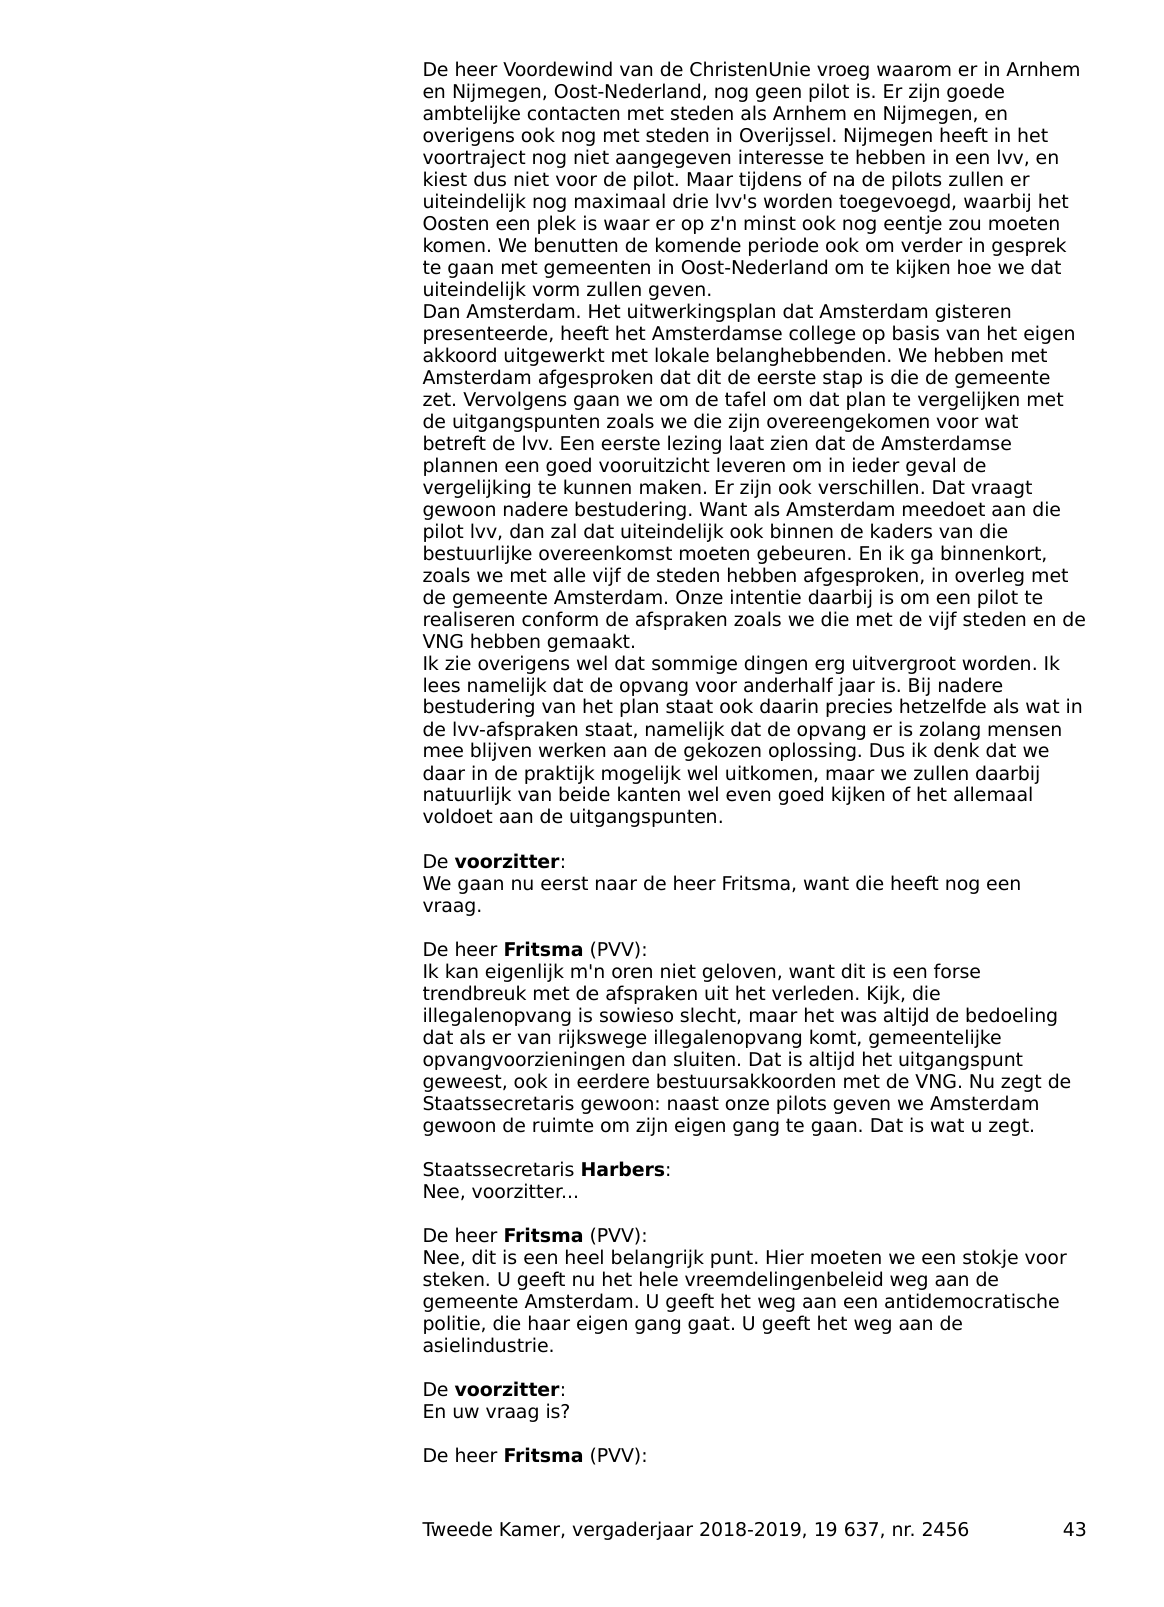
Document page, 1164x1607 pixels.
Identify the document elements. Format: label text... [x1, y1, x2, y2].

text En uw vraag is? [422, 1401, 1087, 1423]
text Nee, dit is een heel belangrijk punt. Hier moeten we een stokje voor steken. U geeft nu het hele vreemdelingenbeleid weg aan de gemeente Amsterdam. U geeft het weg aan een antidemocratische politie, die haar eigen gang gaat. U geeft het weg aan de asielindustrie. [422, 1247, 1087, 1357]
text De heer Fritsma (PVV): [422, 1445, 1087, 1467]
text Ik kan eigenlijk m'n oren niet geloven, want dit is een forse trendbreuk met de afspraken uit het verleden. Kijk, die illegalenopvang is sowieso slecht, maar het was altijd de bedoeling dat als er van rijkswege illegalenopvang komt, gemeentelijke opvangvoorzieningen dan sluiten. Dat is altijd het uitgangspunt geweest, ook in eerdere bestuursakkoorden met de VNG. Nu zegt de Staatssecretaris gewoon: naast onze pilots geven we Amsterdam gewoon de ruimte om zijn eigen gang te gaan. Dat is wat u zegt. [422, 961, 1087, 1136]
text De heer Fritsma (PVV): [422, 1225, 1087, 1247]
text De heer Voordewind van de ChristenUnie vroeg waarom er in Arnhem en Nijmegen, Oost-Nederland, nog geen pilot is. Er zijn goede ambtelijke contacten met steden als Arnhem en Nijmegen, en overigens ook nog met steden in Overijssel. Nijmegen heeft in het voortraject nog niet aangegeven interesse te hebben in een lvv, en kiest dus niet voor de pilot. Maar tijdens of na de pilots zullen er uiteindelijk nog maximaal drie lvv's worden toegevoegd, waarbij het Oosten een plek is waar er op z'n minst ook nog eentje zou moeten komen. We benutten de komende periode ook om verder in gesprek te gaan met gemeenten in Oost-Nederland om te kijken hoe we dat uiteindelijk vorm zullen geven. [422, 59, 1087, 301]
text De voorzitter: [422, 1379, 1087, 1401]
text Nee, voorzitter... [422, 1181, 1087, 1203]
text Staatssecretaris Harbers: [422, 1159, 1087, 1181]
text Ik zie overigens wel dat sommige dingen erg uitvergroot worden. Ik lees namelijk dat de opvang voor anderhalf jaar is. Bij nadere bestudering van het plan staat ook daarin precies hetzelfde als wat in de lvv-afspraken staat, namelijk dat de opvang er is zolang mensen mee blijven werken aan de gekozen oplossing. Dus ik denk dat we daar in de praktijk mogelijk wel uitkomen, maar we zullen daarbij natuurlijk van beide kanten wel even goed kijken of het allemaal voldoet aan de uitgangspunten. [422, 652, 1087, 828]
text Dan Amsterdam. Het uitwerkingsplan dat Amsterdam gisteren presenteerde, heeft het Amsterdamse college op basis van het eigen akkoord uitgewerkt met lokale belanghebbenden. We hebben met Amsterdam afgesproken dat dit de eerste stap is die de gemeente zet. Vervolgens gaan we om de tafel om dat plan te vergelijken met de uitgangspunten zoals we die zijn overeengekomen voor wat betreft de lvv. Een eerste lezing laat zien dat de Amsterdamse plannen een goed vooruitzicht leveren om in ieder geval de vergelijking te kunnen maken. Er zijn ook verschillen. Dat vraagt gewoon nadere bestudering. Want als Amsterdam meedoet aan die pilot lvv, dan zal dat uiteindelijk ook binnen de kaders van die bestuurlijke overeenkomst moeten gebeuren. En ik ga binnenkort, zoals we met alle vijf de steden hebben afgesproken, in overleg met de gemeente Amsterdam. Onze intentie daarbij is om een pilot te realiseren conform de afspraken zoals we die met de vijf steden en de VNG hebben gemaakt. [422, 301, 1087, 652]
text We gaan nu eerst naar de heer Fritsma, want die heeft nog een vraag. [422, 872, 1087, 916]
text De heer Fritsma (PVV): [422, 939, 1087, 961]
text De voorzitter: [422, 851, 1087, 872]
